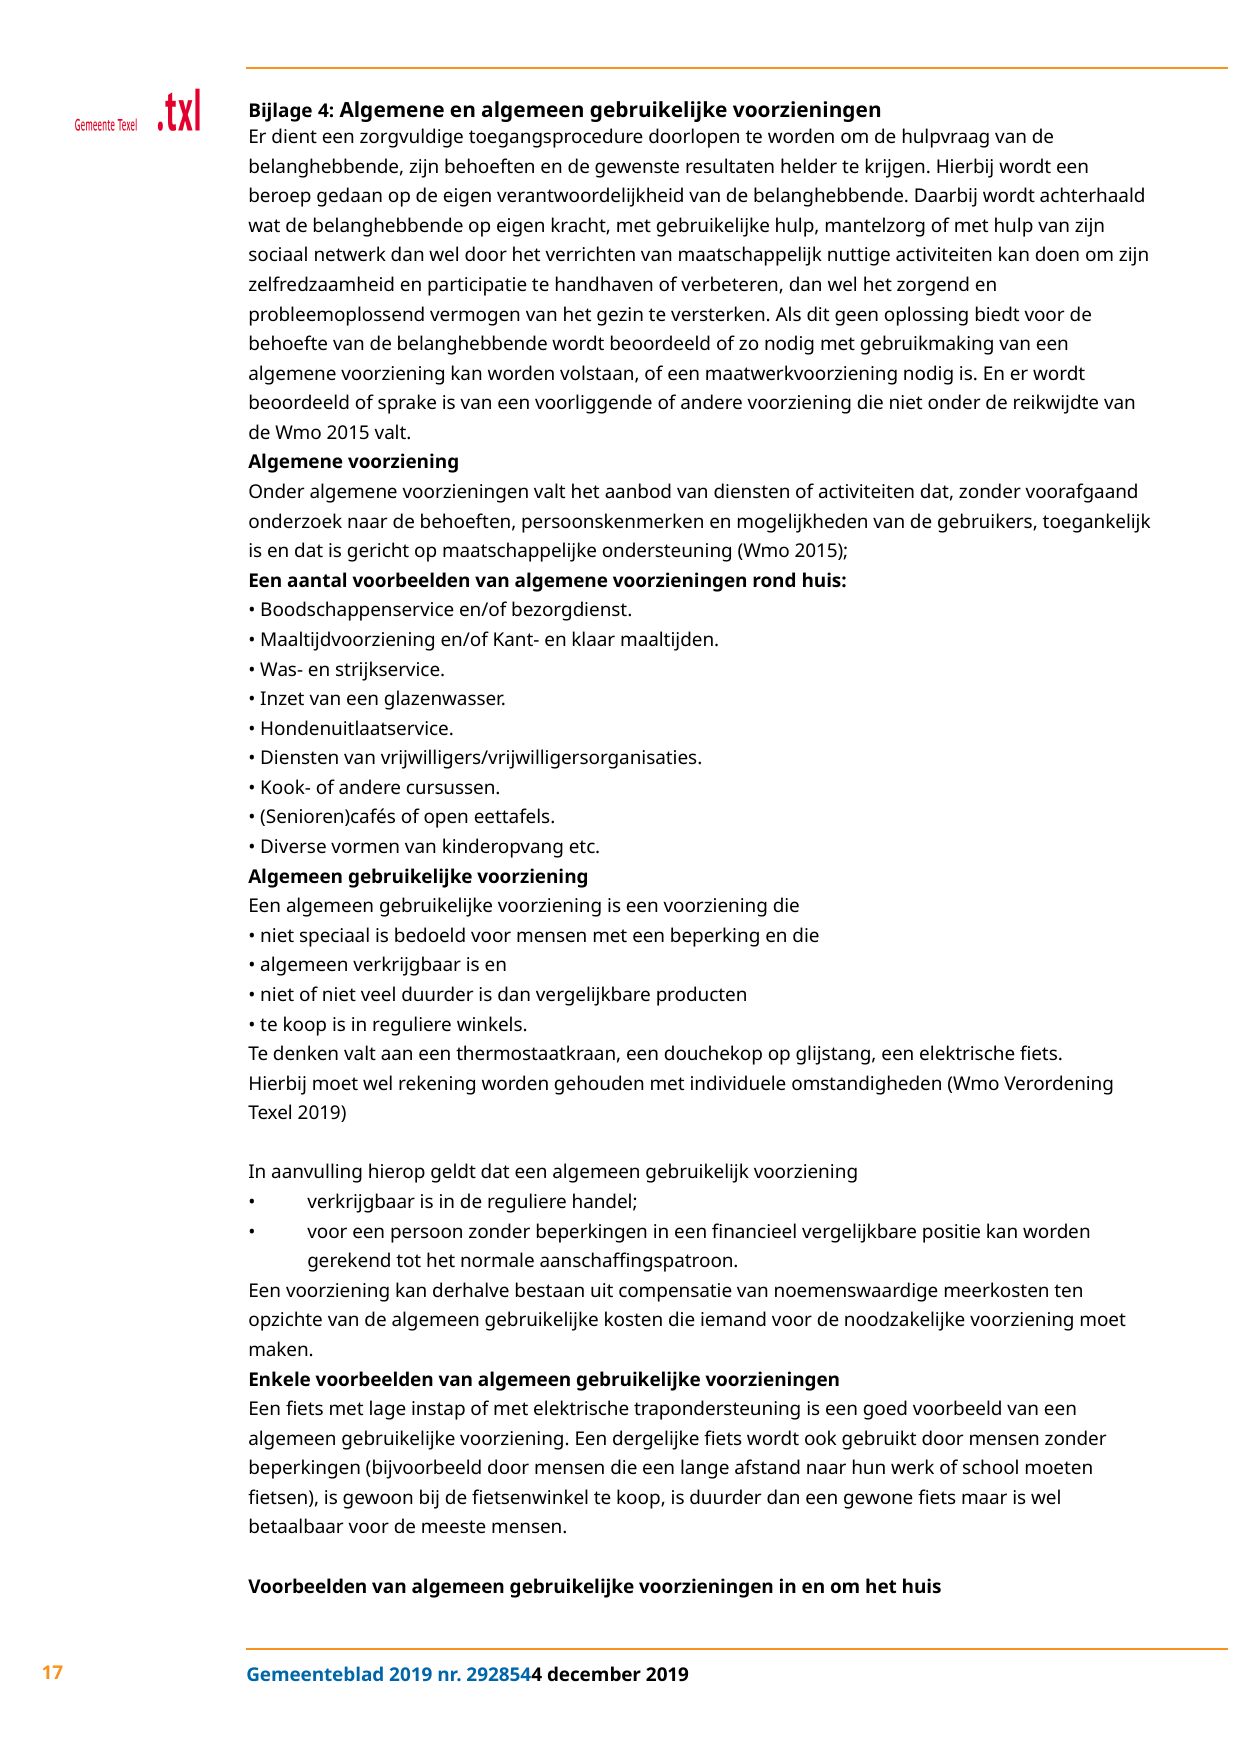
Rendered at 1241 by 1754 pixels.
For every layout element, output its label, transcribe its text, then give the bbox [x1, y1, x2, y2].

text • (Senioren)cafés of open eettafels. [248, 804, 1152, 829]
text Te denken valt aan een thermostaatkraan, een douchekop op glijstang, een elektrische fiets. [248, 1040, 1152, 1066]
text Algemeen gebruikelijke voorziening [248, 863, 1152, 889]
text Er dient een zorgvuldige toegangsprocedure doorlopen te worden om de hulpvraag van de belanghebbende, zijn behoeften en de gewenste resultaten helder te krijgen. Hierbij wordt een beroep gedaan op de eigen verantwoordelijkheid van de belanghebbende. Daarbij wordt achterhaald wat de belanghebbende op eigen kracht, met gebruikelijke hulp, mantelzorg of met hulp van zijn sociaal netwerk dan wel door het verrichten van maatschappelijk nuttige activiteiten kan doen om zijn zelfredzaamheid en participatie te handhaven of verbeteren, dan wel het zorgend en probleemoplossend vermogen van het gezin te versterken. Als dit geen oplossing biedt voor de behoefte van de belanghebbende wordt beoordeeld of zo nodig met gebruikmaking van een algemene voorziening kan worden volstaan, of een maatwerkvoorziening nodig is. En er wordt beoordeeld of sprake is van een voorliggende of andere voorziening die niet onder de reikwijdte van de Wmo 2015 valt. [248, 123, 1152, 445]
text • Boodschappenservice en/of bezorgdienst. [248, 597, 1152, 622]
text • Maaltijdvoorziening en/of Kant- en klaar maaltijden. [248, 626, 1152, 652]
text • niet of niet veel duurder is dan vergelijkbare producten [248, 981, 1152, 1007]
text • Inzet van een glazenwasser. [248, 685, 1152, 711]
text • te koop is in reguliere winkels. [248, 1011, 1152, 1037]
text Algemene voorziening [248, 449, 1152, 474]
text • niet speciaal is bedoeld voor mensen met een beperking en die [248, 922, 1152, 948]
list voor een persoon zonder beperkingen in een financieel vergelijkbare positie kan worden gerekend tot het normale aanschaffingspatroon. [248, 1218, 1152, 1273]
text • Diensten van vrijwilligers/vrijwilligersorganisaties. [248, 744, 1152, 770]
text • Kook- of andere cursussen. [248, 774, 1152, 800]
text Voorbeelden van algemeen gebruikelijke voorzieningen in en om het huis [248, 1573, 1152, 1599]
text • Diverse vormen van kinderopvang etc. [248, 833, 1152, 859]
text Hierbij moet wel rekening worden gehouden met individuele omstandigheden (Wmo Verordening Texel 2019) [248, 1070, 1152, 1125]
list verkrijgbaar is in de reguliere handel; [248, 1188, 1152, 1214]
text • algemeen verkrijgbaar is en [248, 952, 1152, 977]
text • Hondenuitlaatservice. [248, 715, 1152, 741]
text Een voorziening kan derhalve bestaan uit compensatie van noemenswaardige meerkosten ten opzichte van de algemeen gebruikelijke kosten die iemand voor de noodzakelijke voorziening moet maken. [248, 1277, 1152, 1362]
text • Was- en strijkservice. [248, 656, 1152, 682]
text Enkele voorbeelden van algemeen gebruikelijke voorzieningen [248, 1366, 1152, 1392]
picture [41, 47, 231, 172]
text Een fiets met lage instap of met elektrische trapondersteuning is een goed voorbeeld van een algemeen gebruikelijke voorziening. Een dergelijke fiets wordt ook gebruikt door mensen zonder beperkingen (bijvoorbeeld door mensen die een lange afstand naar hun werk of school moeten fietsen), is gewoon bij de fietsenwinkel te koop, is duurder dan een gewone fiets maar is wel betaalbaar voor de meeste mensen. [248, 1395, 1152, 1539]
text Een algemeen gebruikelijke voorziening is een voorziening die [248, 892, 1152, 918]
text Een aantal voorbeelden van algemene voorzieningen rond huis: [248, 567, 1152, 593]
text In aanvulling hierop geldt dat een algemeen gebruikelijk voorziening [248, 1159, 1152, 1184]
text Onder algemene voorzieningen valt het aanbod van diensten of activiteiten dat, zonder voorafgaand onderzoek naar de behoeften, persoonskenmerken en mogelijkheden van de gebruikers, toegankelijk is en dat is gericht op maatschappelijke ondersteuning (Wmo 2015); [248, 478, 1152, 563]
text Bijlage 4: Algemene en algemeen gebruikelijke voorzieningen [248, 95, 1152, 123]
